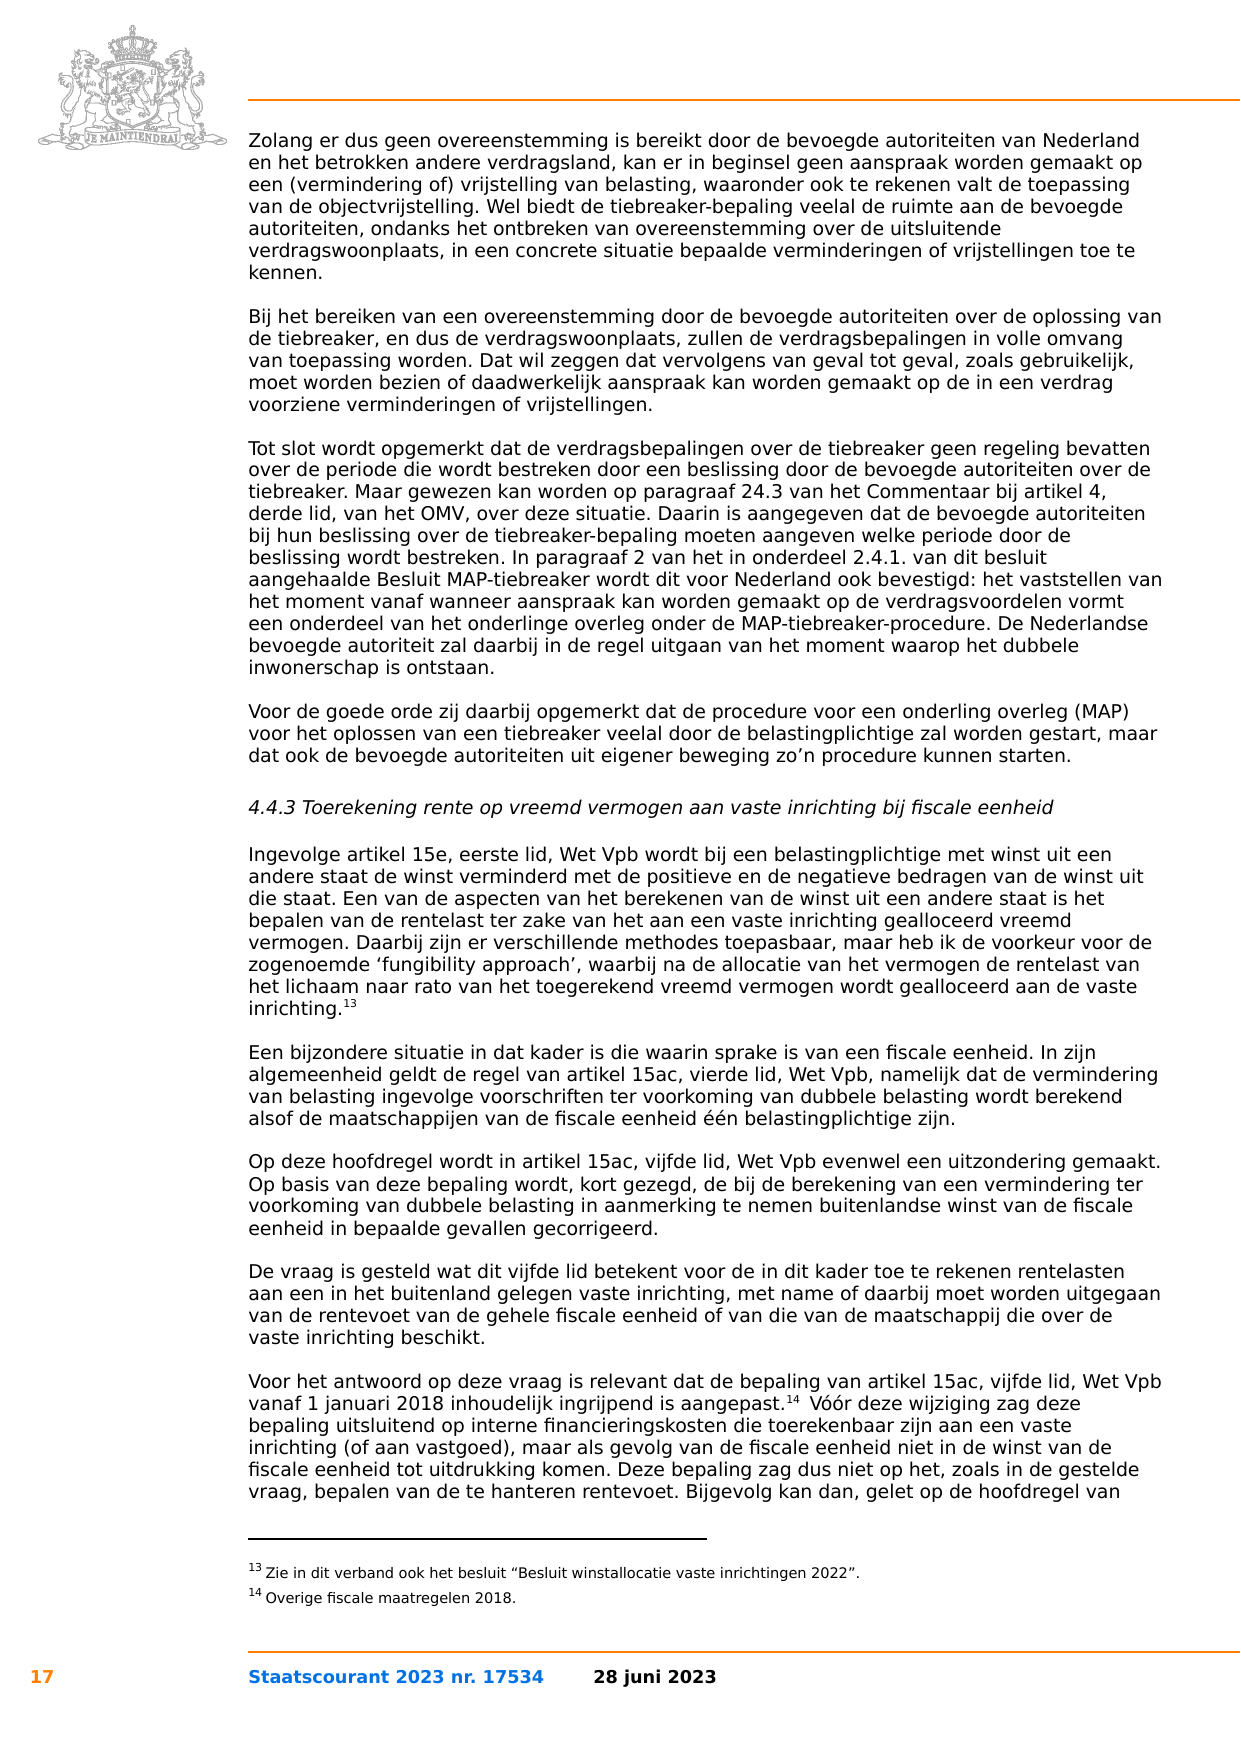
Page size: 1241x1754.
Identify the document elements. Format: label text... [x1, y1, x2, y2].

text Op deze hoofdregel wordt in artikel 15ac, vijfde lid, Wet Vpb evenwel een uitzondering gemaakt. Op basis van deze bepaling wordt, kort gezegd, de bij de berekening van een vermindering ter voorkoming van dubbele belasting in aanmerking te nemen buitenlandse winst van de fiscale eenheid in bepaalde gevallen gecorrigeerd. [248, 1151, 1163, 1239]
picture [38, 25, 227, 150]
text Een bijzondere situatie in dat kader is die waarin sprake is van een fiscale eenheid. In zijn algemeenheid geldt de regel van artikel 15ac, vierde lid, Wet Vpb, namelijk dat de vermindering van belasting ingevolge voorschriften ter voorkoming van dubbele belasting wordt berekend alsof de maatschappijen van de fiscale eenheid één belastingplichtige zijn. [248, 1042, 1163, 1129]
text Ingevolge artikel 15e, eerste lid, Wet Vpb wordt bij een belastingplichtige met winst uit een andere staat de winst verminderd met de positieve en de negatieve bedragen van de winst uit die staat. Een van de aspecten van het berekenen van de winst uit een andere staat is het bepalen van de rentelast ter zake van het aan een vaste inrichting gealloceerd vreemd vermogen. Daarbij zijn er verschillende methodes toepasbaar, maar heb ik de voorkeur voor de zogenoemde ‘fungibility approach’, waarbij na de allocatie van het vermogen de rentelast van het lichaam naar rato van het toegerekend vreemd vermogen wordt gealloceerd aan de vaste inrichting. [248, 844, 1163, 1020]
text De vraag is gesteld wat dit vijfde lid betekent voor de in dit kader toe te rekenen rentelasten aan een in het buitenland gelegen vaste inrichting, met name of daarbij moet worden uitgegaan van de rentevoet van de gehele fiscale eenheid of van die van de maatschappij die over de vaste inrichting beschikt. [248, 1261, 1163, 1349]
text Voor de goede orde zij daarbij opgemerkt dat de procedure voor een onderling overleg (MAP) voor het oplossen van een tiebreaker veelal door de belastingplichtige zal worden gestart, maar dat ook de bevoegde autoriteiten uit eigener beweging zo’n procedure kunnen starten. [248, 701, 1163, 767]
text Bij het bereiken van een overeenstemming door de bevoegde autoriteiten over de oplossing van de tiebreaker, en dus de verdragswoonplaats, zullen de verdragsbepalingen in volle omvang van toepassing worden. Dat wil zeggen dat vervolgens van geval tot geval, zoals gebruikelijk, moet worden bezien of daadwerkelijk aanspraak kan worden gemaakt op de in een verdrag voorziene verminderingen of vrijstellingen. [248, 306, 1163, 416]
text Zolang er dus geen overeenstemming is bereikt door de bevoegde autoriteiten van Nederland en het betrokken andere verdragsland, kan er in beginsel geen aanspraak worden gemaakt op een (vermindering of) vrijstelling van belasting, waaronder ook te rekenen valt de toepassing van de objectvrijstelling. Wel biedt de tiebreaker-bepaling veelal de ruimte aan de bevoegde autoriteiten, ondanks het ontbreken van overeenstemming over de uitsluitende verdragswoonplaats, in een concrete situatie bepaalde verminderingen of vrijstellingen toe te kennen. [248, 130, 1163, 284]
text Voor het antwoord op deze vraag is relevant dat de bepaling van artikel 15ac, vijfde lid, Wet Vpb vanaf 1 januari 2018 inhoudelijk ingrijpend is aangepast. Vóór deze wijziging zag deze bepaling uitsluitend op interne financieringskosten die toerekenbaar zijn aan een vaste inrichting (of aan vastgoed), maar als gevolg van de fiscale eenheid niet in de winst van de fiscale eenheid tot uitdrukking komen. Deze bepaling zag dus niet op het, zoals in de gestelde vraag, bepalen van de te hanteren rentevoet. Bijgevolg kan dan, gelet op de hoofdregel van [248, 1371, 1163, 1503]
text Zie in dit verband ook het besluit “Besluit winstallocatie vaste inrichtingen 2022”. [248, 1561, 1163, 1583]
subtitle 4.4.3 Toerekening rente op vreemd vermogen aan vaste inrichting bij fiscale eenheid [248, 797, 1163, 819]
text Tot slot wordt opgemerkt dat de verdragsbepalingen over de tiebreaker geen regeling bevatten over de periode die wordt bestreken door een beslissing door de bevoegde autoriteiten over de tiebreaker. Maar gewezen kan worden op paragraaf 24.3 van het Commentaar bij artikel 4, derde lid, van het OMV, over deze situatie. Daarin is aangegeven dat de bevoegde autoriteiten bij hun beslissing over de tiebreaker-bepaling moeten aangeven welke periode door de beslissing wordt bestreken. In paragraaf 2 van het in onderdeel 2.4.1. van dit besluit aangehaalde Besluit MAP-tiebreaker wordt dit voor Nederland ook bevestigd: het vaststellen van het moment vanaf wanneer aanspraak kan worden gemaakt op de verdragsvoordelen vormt een onderdeel van het onderlinge overleg onder de MAP-tiebreaker-procedure. De Nederlandse bevoegde autoriteit zal daarbij in de regel uitgaan van het moment waarop het dubbele inwonerschap is ontstaan. [248, 437, 1163, 679]
text Overige fiscale maatregelen 2018. [248, 1586, 1163, 1608]
